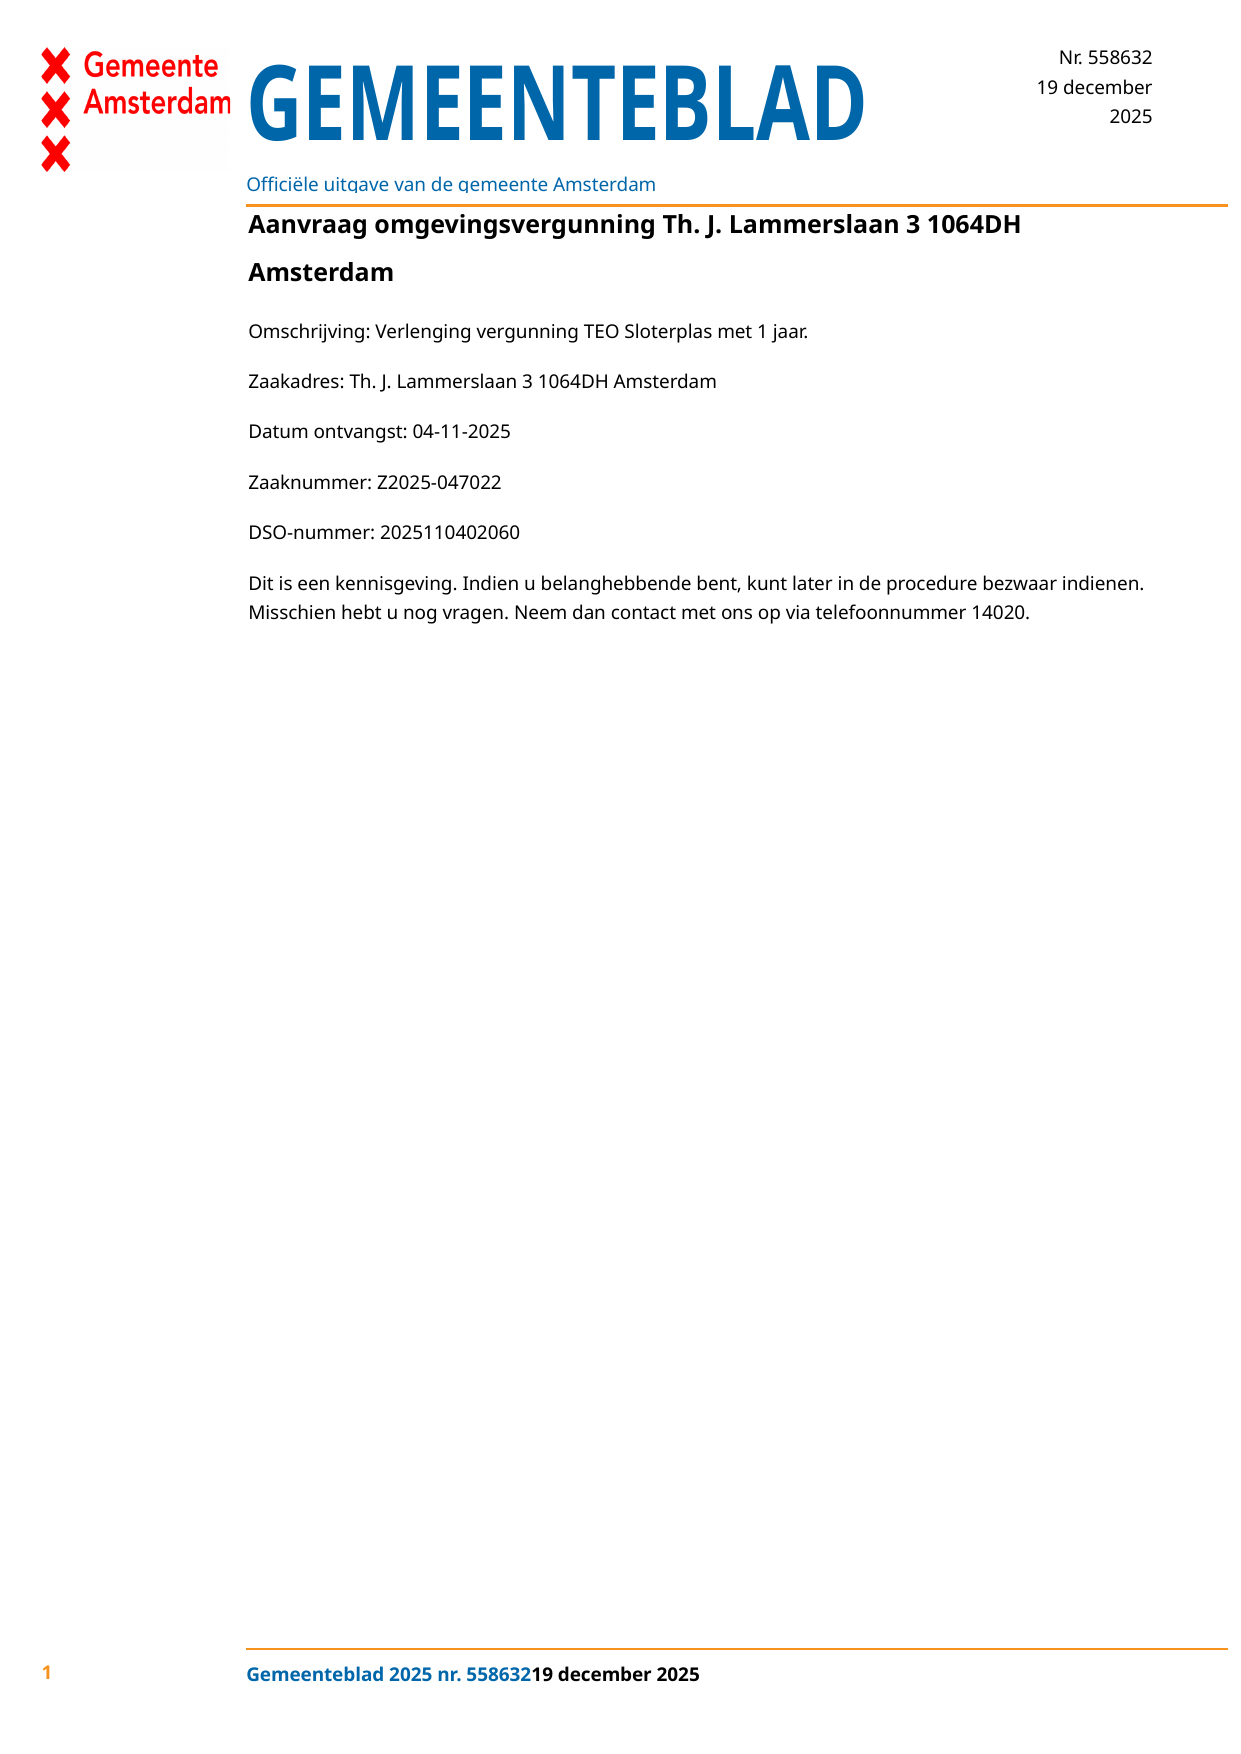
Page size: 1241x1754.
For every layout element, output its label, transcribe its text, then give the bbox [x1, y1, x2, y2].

text Aanvraag omgevingsvergunning Th. J. Lammerslaan 3 1064DH Amsterdam [248, 207, 1152, 288]
text Omschrijving: Verlenging vergunning TEO Sloterplas met 1 jaar. [248, 318, 1152, 344]
text Datum ontvangst: 04-11-2025 [248, 419, 1152, 444]
text Dit is een kennisgeving. Indien u belanghebbende bent, kunt later in de procedure bezwaar indienen. Misschien hebt u nog vragen. Neem dan contact met ons op via telefoonnummer 14020. [248, 570, 1152, 625]
text DSO-nummer: 2025110402060 [248, 519, 1152, 545]
text Zaaknummer: Z2025-047022 [248, 469, 1152, 495]
picture [41, 47, 231, 172]
text Zaakadres: Th. J. Lammerslaan 3 1064DH Amsterdam [248, 368, 1152, 394]
